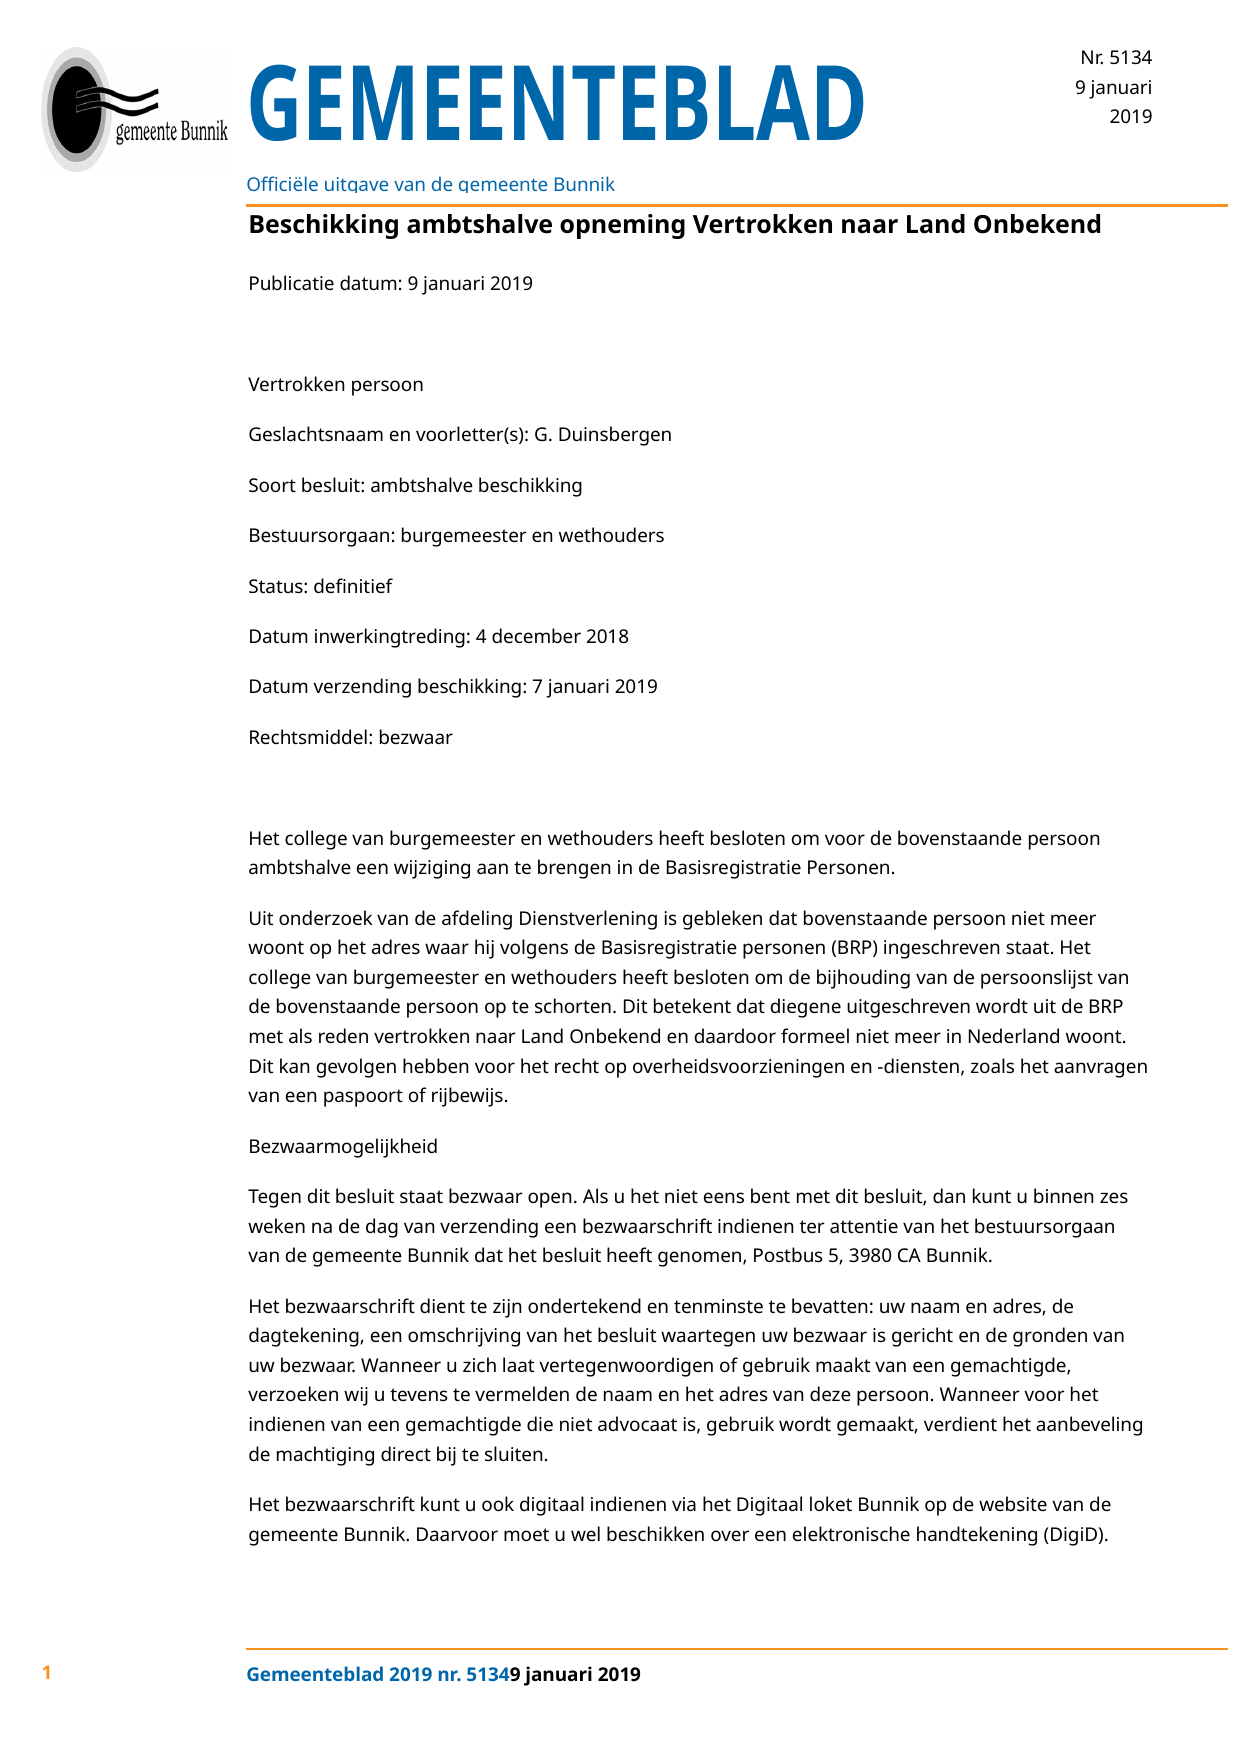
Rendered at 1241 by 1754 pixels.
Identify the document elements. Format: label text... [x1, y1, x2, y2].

text Vertrokken persoon [248, 371, 1152, 397]
text Uit onderzoek van de afdeling Dienstverlening is gebleken dat bovenstaande persoon niet meer woont op het adres waar hij volgens de Basisregistratie personen (BRP) ingeschreven staat. Het college van burgemeester en wethouders heeft besloten om de bijhouding van de persoonslijst van de bovenstaande persoon op te schorten. Dit betekent dat diegene uitgeschreven wordt uit de BRP met als reden vertrokken naar Land Onbekend en daardoor formeel niet meer in Nederland woont. Dit kan gevolgen hebben voor het recht op overheidsvoorzieningen en -diensten, zoals het aanvragen van een paspoort of rijbewijs. [248, 905, 1152, 1108]
text Status: definitief [248, 573, 1152, 598]
text Datum verzending beschikking: 7 januari 2019 [248, 674, 1152, 699]
text Rechtsmiddel: bezwaar [248, 724, 1152, 750]
text Beschikking ambtshalve opneming Vertrokken naar Land Onbekend [248, 207, 1152, 241]
picture [41, 47, 231, 172]
text Het bezwaarschrift kunt u ook digitaal indienen via het Digitaal loket Bunnik op de website van de gemeente Bunnik. Daarvoor moet u wel beschikken over een elektronische handtekening (DigiD). [248, 1491, 1152, 1546]
text Publicatie datum: 9 januari 2019 [248, 270, 1152, 296]
text Geslachtsnaam en voorletter(s): G. Duinsbergen [248, 422, 1152, 447]
text Het college van burgemeester en wethouders heeft besloten om voor de bovenstaande persoon ambtshalve een wijziging aan te brengen in de Basisregistratie Personen. [248, 825, 1152, 880]
text Het bezwaarschrift dient te zijn ondertekend en tenminste te bevatten: uw naam en adres, de dagtekening, een omschrijving van het besluit waartegen uw bezwaar is gericht en de gronden van uw bezwaar. Wanneer u zich laat vertegenwoordigen of gebruik maakt van een gemachtigde, verzoeken wij u tevens te vermelden de naam en het adres van deze persoon. Wanneer voor het indienen van een gemachtigde die niet advocaat is, gebruik wordt gemaakt, verdient het aanbeveling de machtiging direct bij te sluiten. [248, 1293, 1152, 1466]
text Soort besluit: ambtshalve beschikking [248, 472, 1152, 498]
text Bezwaarmogelijkheid [248, 1133, 1152, 1158]
text Tegen dit besluit staat bezwaar open. Als u het niet eens bent met dit besluit, dan kunt u binnen zes weken na de dag van verzending een bezwaarschrift indienen ter attentie van het bestuursorgaan van de gemeente Bunnik dat het besluit heeft genomen, Postbus 5, 3980 CA Bunnik. [248, 1183, 1152, 1268]
text Bestuursorgaan: burgemeester en wethouders [248, 522, 1152, 548]
text Datum inwerkingtreding: 4 december 2018 [248, 623, 1152, 649]
